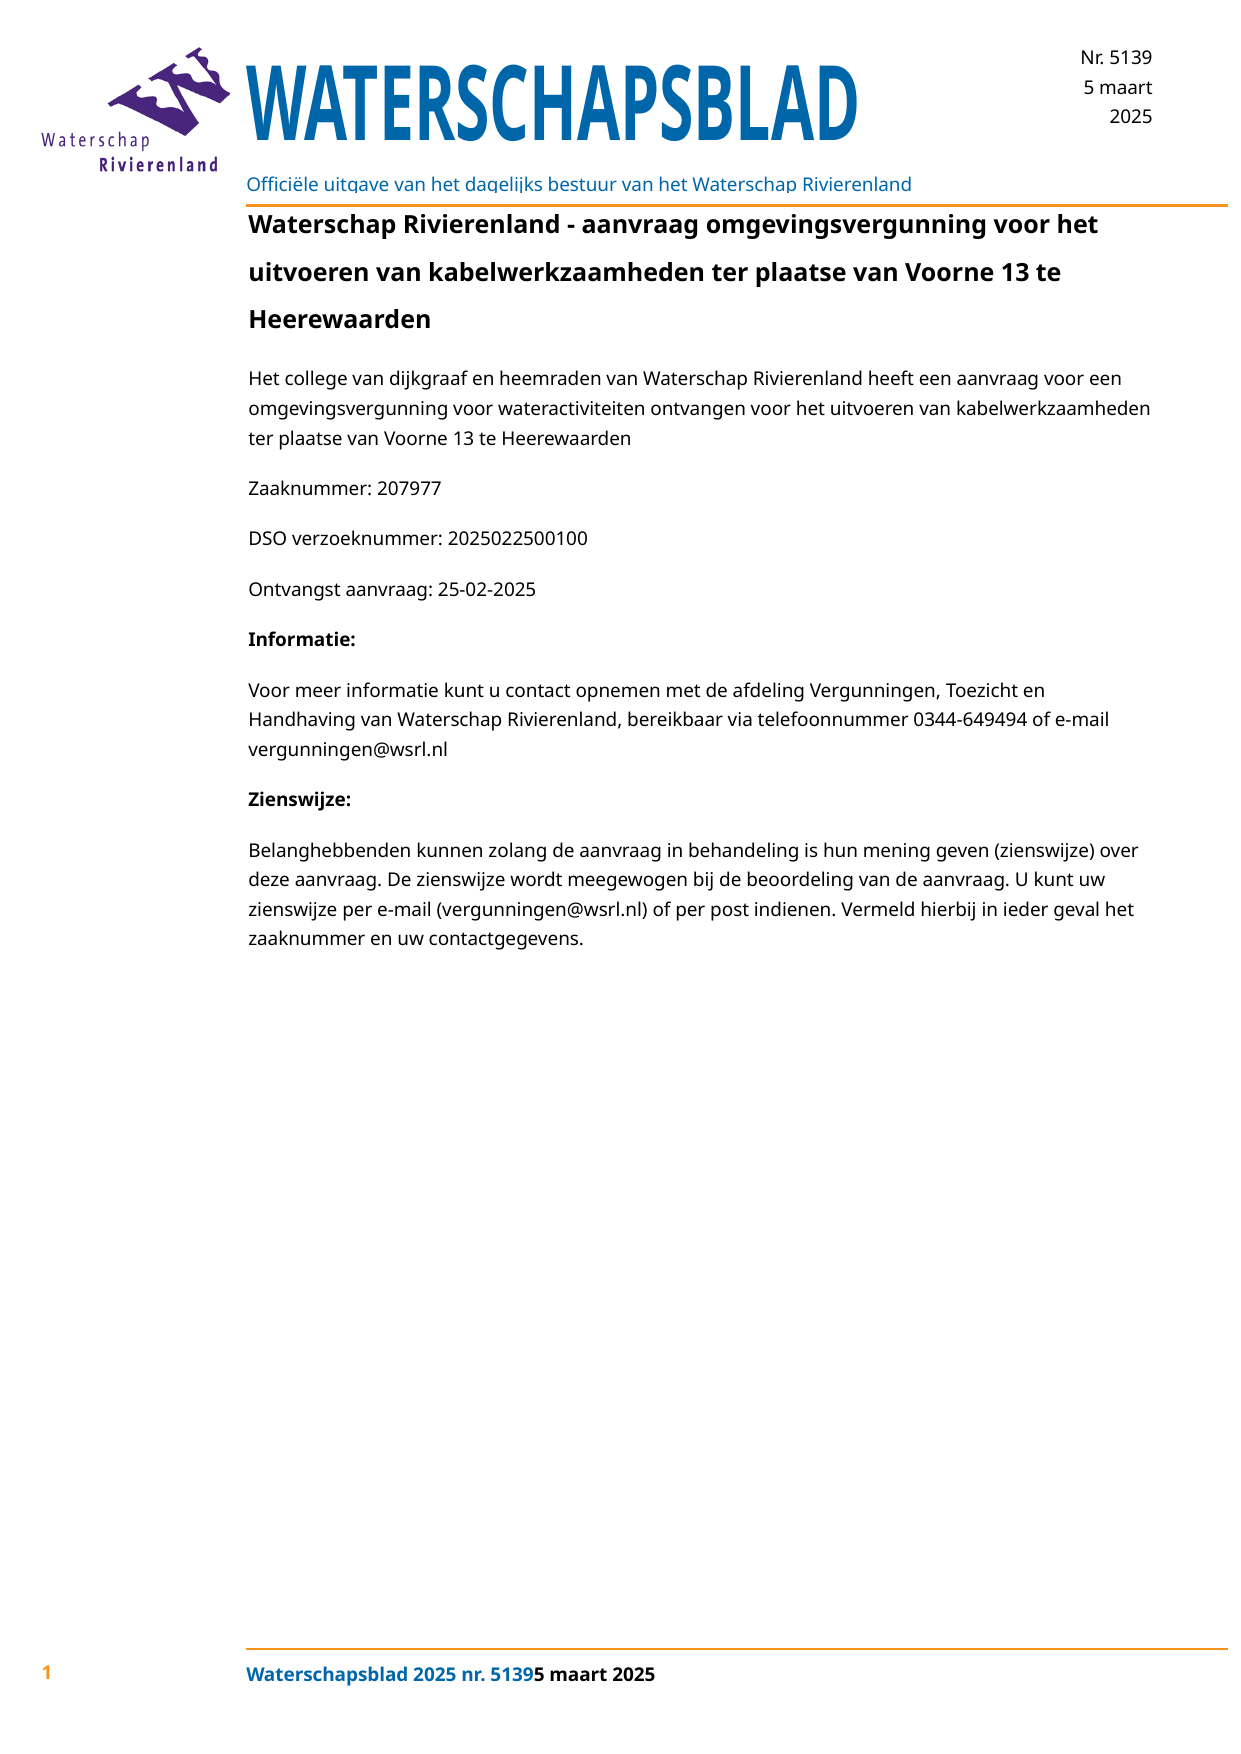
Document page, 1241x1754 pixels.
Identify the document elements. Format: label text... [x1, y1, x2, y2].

picture [41, 47, 231, 172]
text Zienswijze: [248, 786, 1152, 812]
text Zaaknummer: 207977 [248, 475, 1152, 501]
text Voor meer informatie kunt u contact opnemen met de afdeling Vergunningen, Toezicht en Handhaving van Waterschap Rivierenland, bereikbaar via telefoonnummer 0344-649494 of e-mail vergunningen@wsrl.nl [248, 677, 1152, 762]
text Het college van dijkgraaf en heemraden van Waterschap Rivierenland heeft een aanvraag voor een omgevingsvergunning voor wateractiviteiten ontvangen voor het uitvoeren van kabelwerkzaamheden ter plaatse van Voorne 13 te Heerewaarden [248, 366, 1152, 450]
text DSO verzoeknummer: 2025022500100 [248, 526, 1152, 551]
text Belanghebbenden kunnen zolang de aanvraag in behandeling is hun mening geven (zienswijze) over deze aanvraag. De zienswijze wordt meegewogen bij de beoordeling van de aanvraag. U kunt uw zienswijze per e-mail (vergunningen@wsrl.nl) of per post indienen. Vermeld hierbij in ieder geval het zaaknummer en uw contactgegevens. [248, 837, 1152, 951]
text Informatie: [248, 626, 1152, 652]
text Ontvangst aanvraag: 25-02-2025 [248, 576, 1152, 602]
text Waterschap Rivierenland - aanvraag omgevingsvergunning voor het uitvoeren van kabelwerkzaamheden ter plaatse van Voorne 13 te Heerewaarden [248, 207, 1152, 336]
